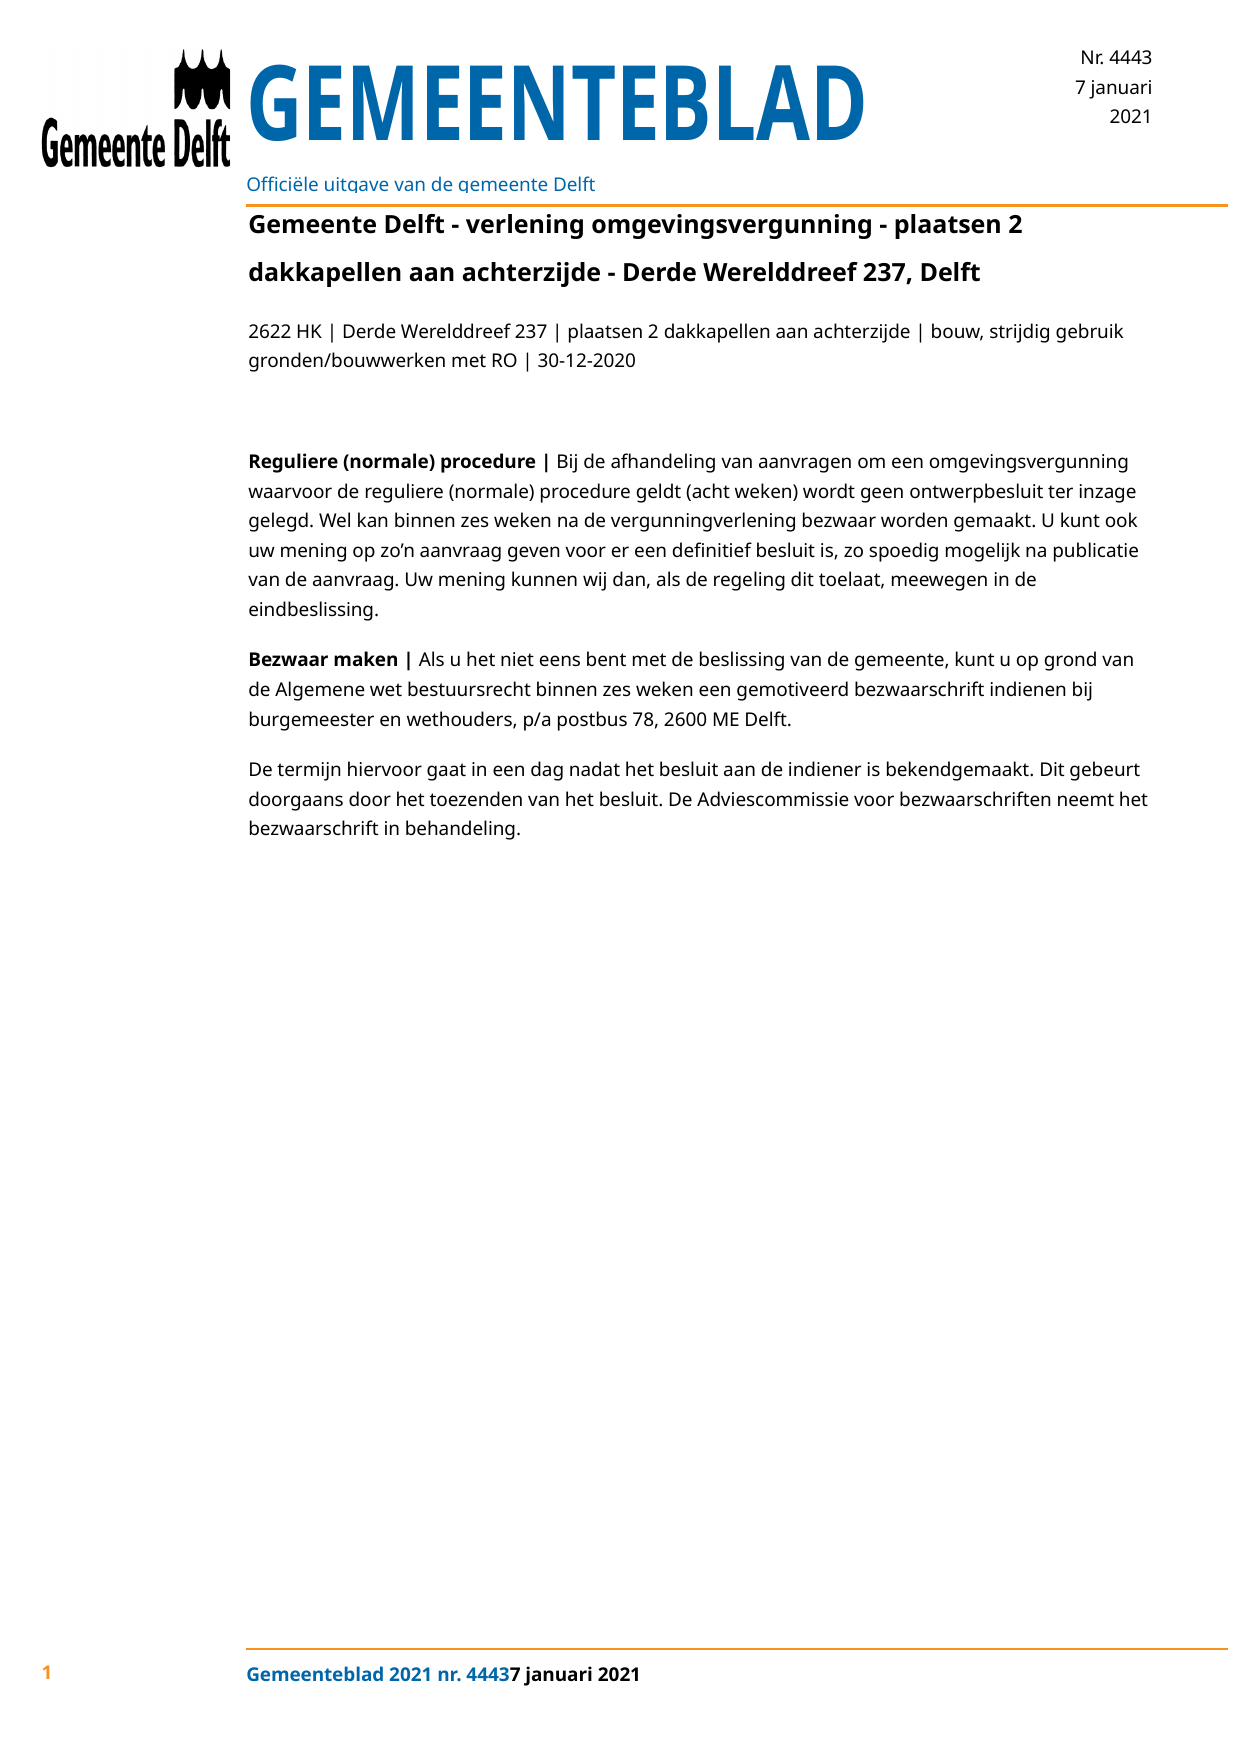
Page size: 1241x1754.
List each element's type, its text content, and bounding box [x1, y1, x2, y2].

text De termijn hiervoor gaat in een dag nadat het besluit aan de indiener is bekendgemaakt. Dit gebeurt doorgaans door het toezenden van het besluit. De Adviescommissie voor bezwaarschriften neemt het bezwaarschrift in behandeling. [248, 756, 1152, 841]
text 2622 HK | Derde Werelddreef 237 | plaatsen 2 dakkapellen aan achterzijde | bouw, strijdig gebruik gronden/bouwwerken met RO | 30-12-2020 [248, 318, 1152, 373]
picture [41, 47, 231, 172]
text Bezwaar maken | Als u het niet eens bent met de beslissing van de gemeente, kunt u op grond van de Algemene wet bestuursrecht binnen zes weken een gemotiveerd bezwaarschrift indienen bij burgemeester en wethouders, p/a postbus 78, 2600 ME Delft. [248, 647, 1152, 732]
text Reguliere (normale) procedure | Bij de afhandeling van aanvragen om een omgevingsvergunning waarvoor de reguliere (normale) procedure geldt (acht weken) wordt geen ontwerpbesluit ter inzage gelegd. Wel kan binnen zes weken na de vergunningverlening bezwaar worden gemaakt. U kunt ook uw mening op zo’n aanvraag geven voor er een definitief besluit is, zo spoedig mogelijk na publicatie van de aanvraag. Uw mening kunnen wij dan, als de regeling dit toelaat, meewegen in de eindbeslissing. [248, 448, 1152, 622]
text Gemeente Delft - verlening omgevingsvergunning - plaatsen 2 dakkapellen aan achterzijde - Derde Werelddreef 237, Delft [248, 207, 1152, 288]
